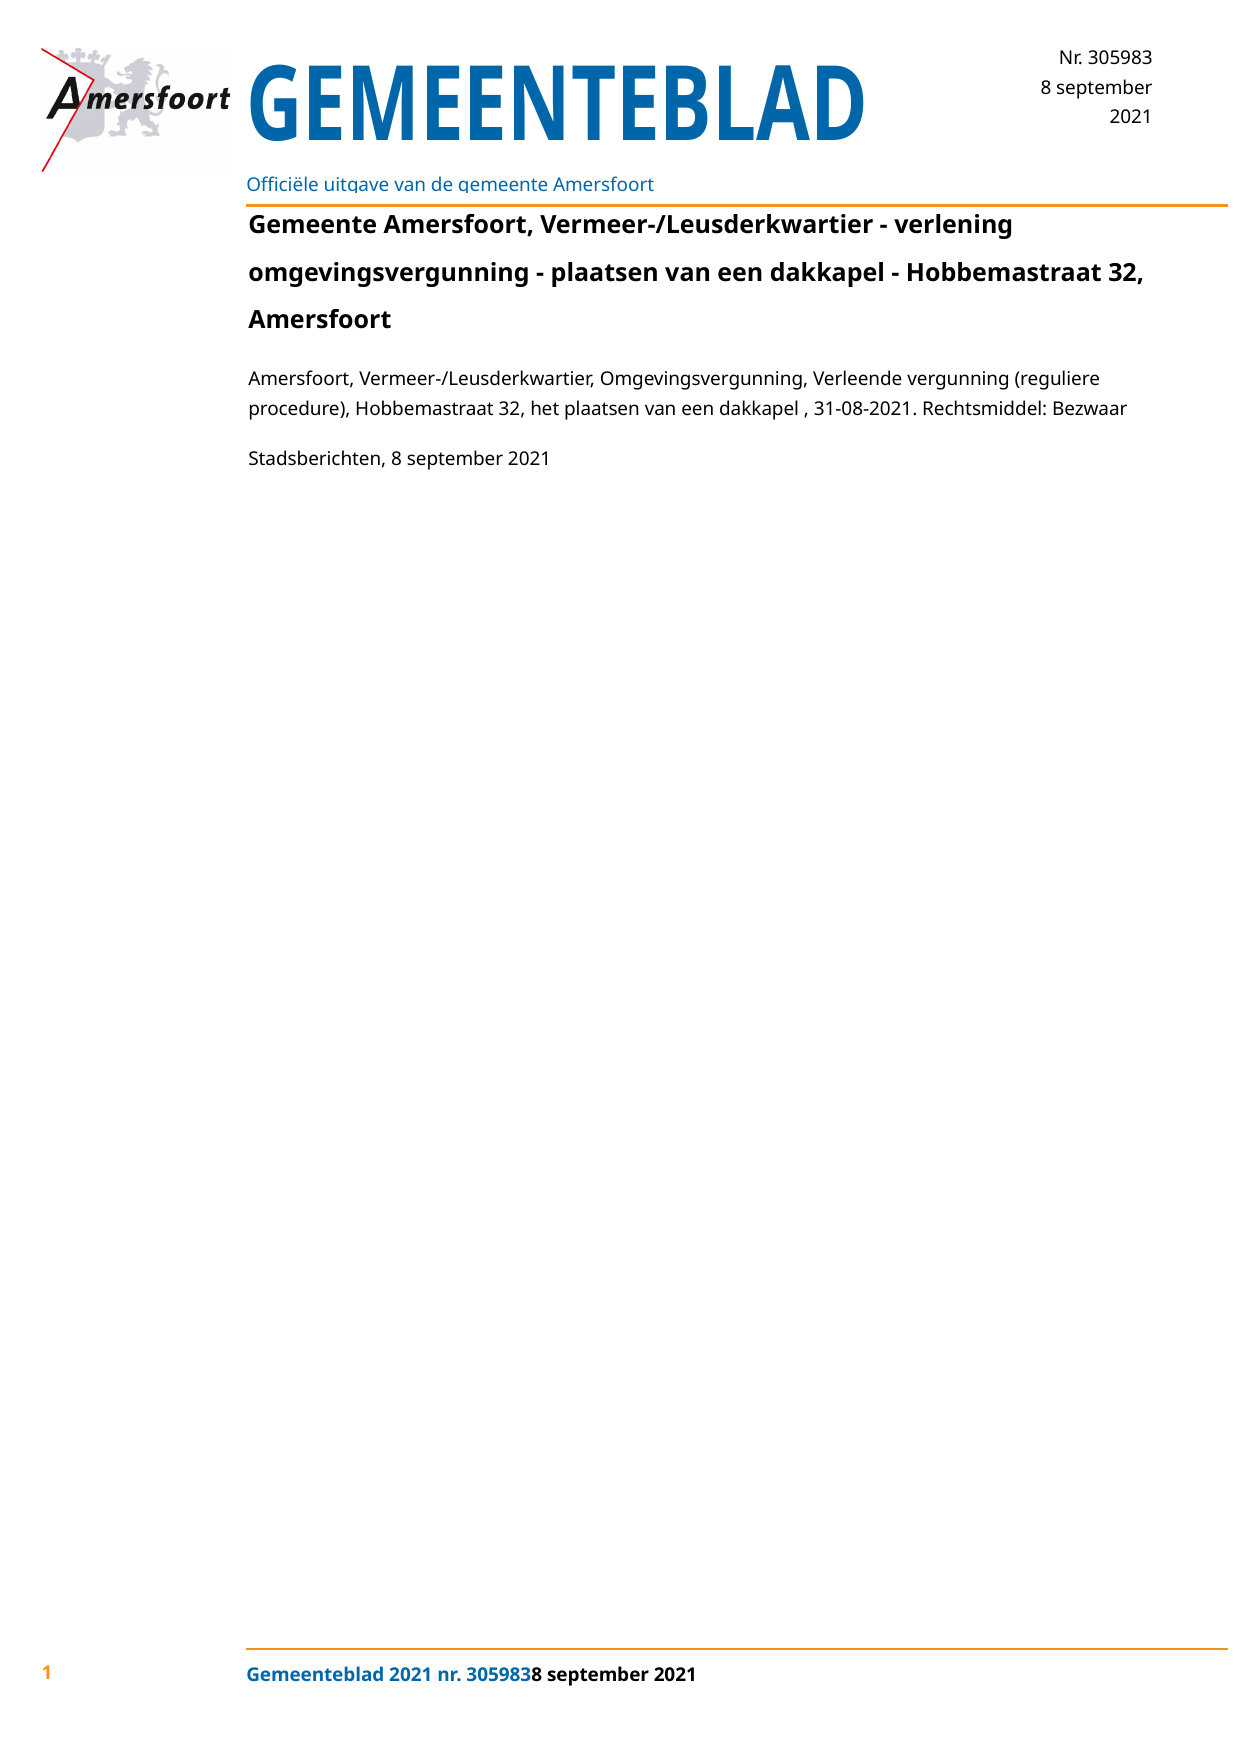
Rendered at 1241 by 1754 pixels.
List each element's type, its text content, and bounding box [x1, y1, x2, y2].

text Stadsberichten, 8 september 2021 [248, 446, 1152, 471]
text Gemeente Amersfoort, Vermeer-/Leusderkwartier - verlening omgevingsvergunning - plaatsen van een dakkapel - Hobbemastraat 32, Amersfoort [248, 207, 1152, 336]
picture [41, 47, 231, 172]
text Amersfoort, Vermeer-/Leusderkwartier, Omgevingsvergunning, Verleende vergunning (reguliere procedure), Hobbemastraat 32, het plaatsen van een dakkapel , 31-08-2021. Rechtsmiddel: Bezwaar [248, 366, 1152, 421]
